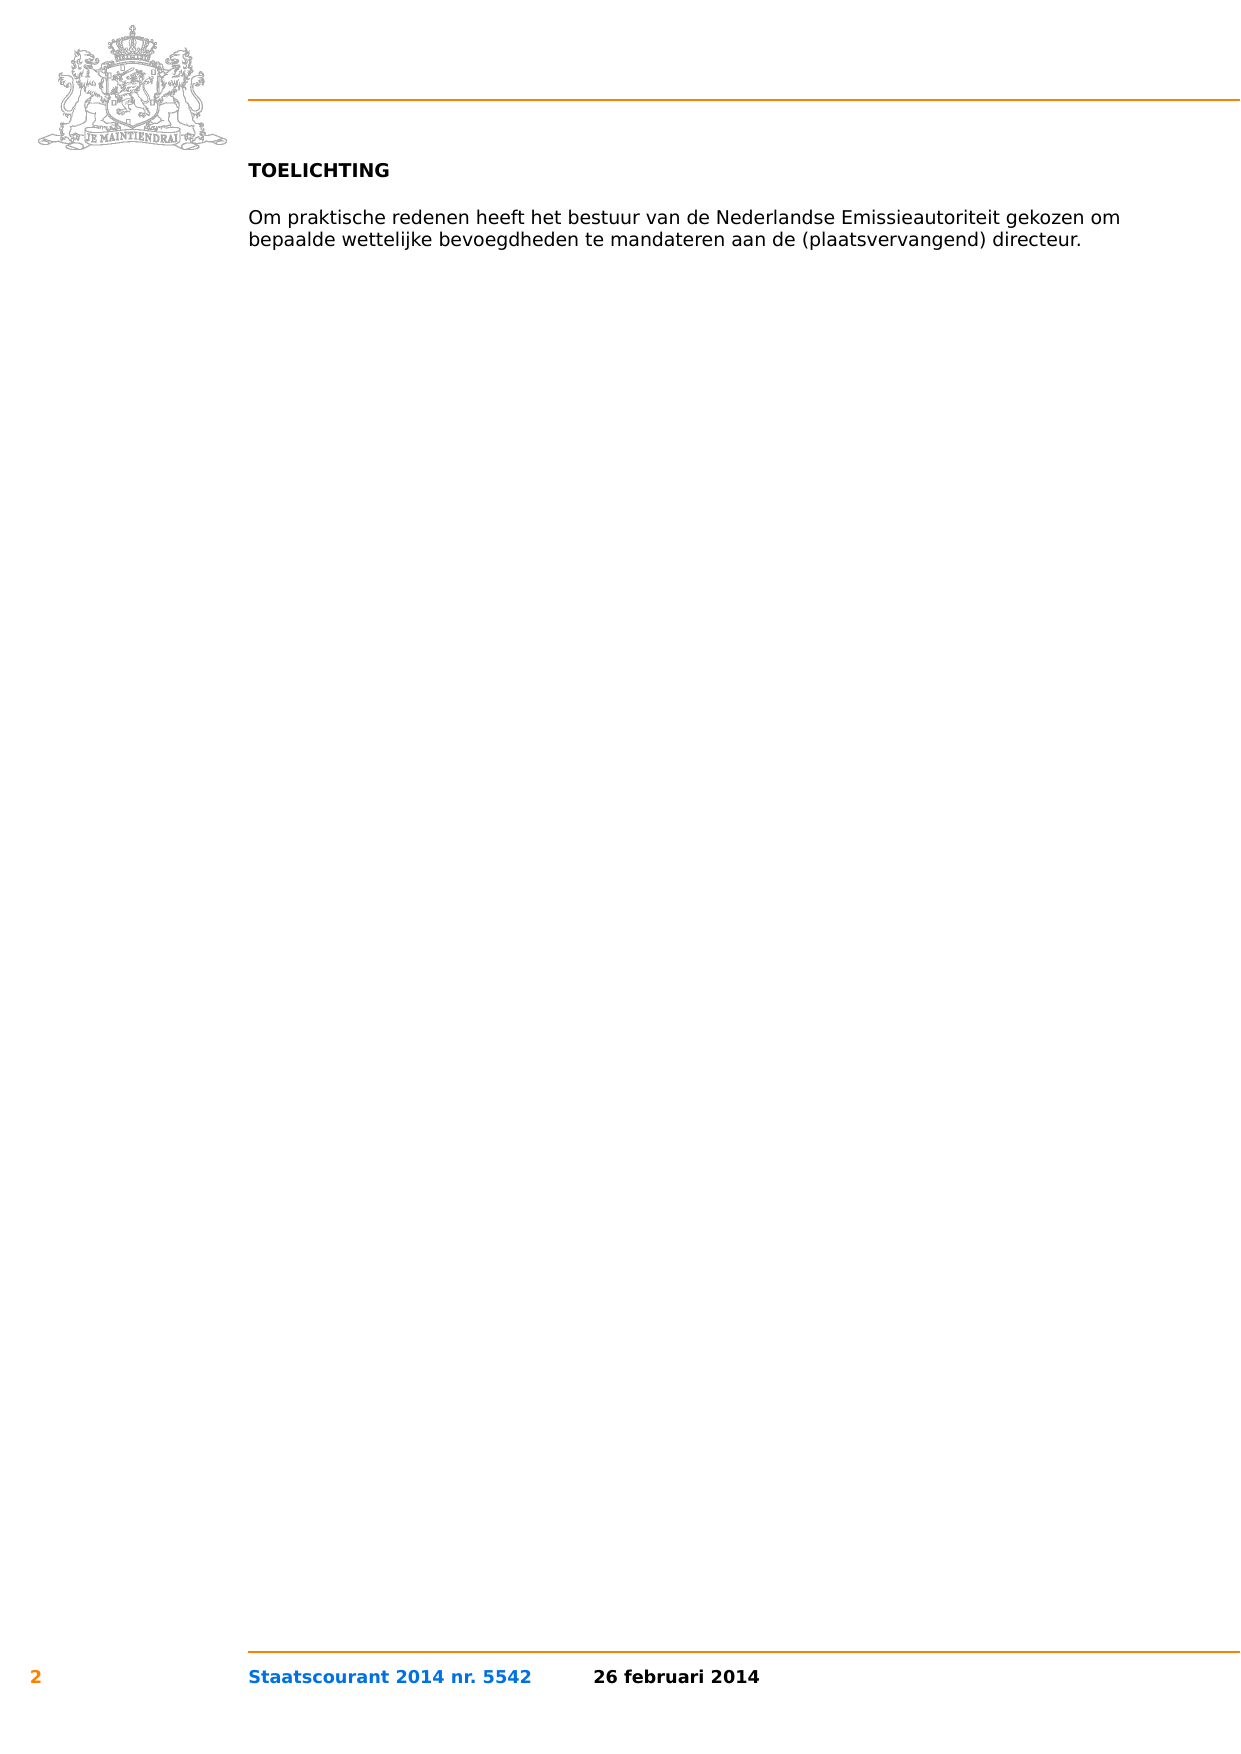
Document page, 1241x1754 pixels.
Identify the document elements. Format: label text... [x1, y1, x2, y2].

picture [38, 25, 227, 150]
subtitle TOELICHTING [248, 160, 1163, 182]
text Om praktische redenen heeft het bestuur van de Nederlandse Emissieautoriteit gekozen om bepaalde wettelijke bevoegdheden te mandateren aan de (plaatsvervangend) directeur. [248, 207, 1163, 251]
